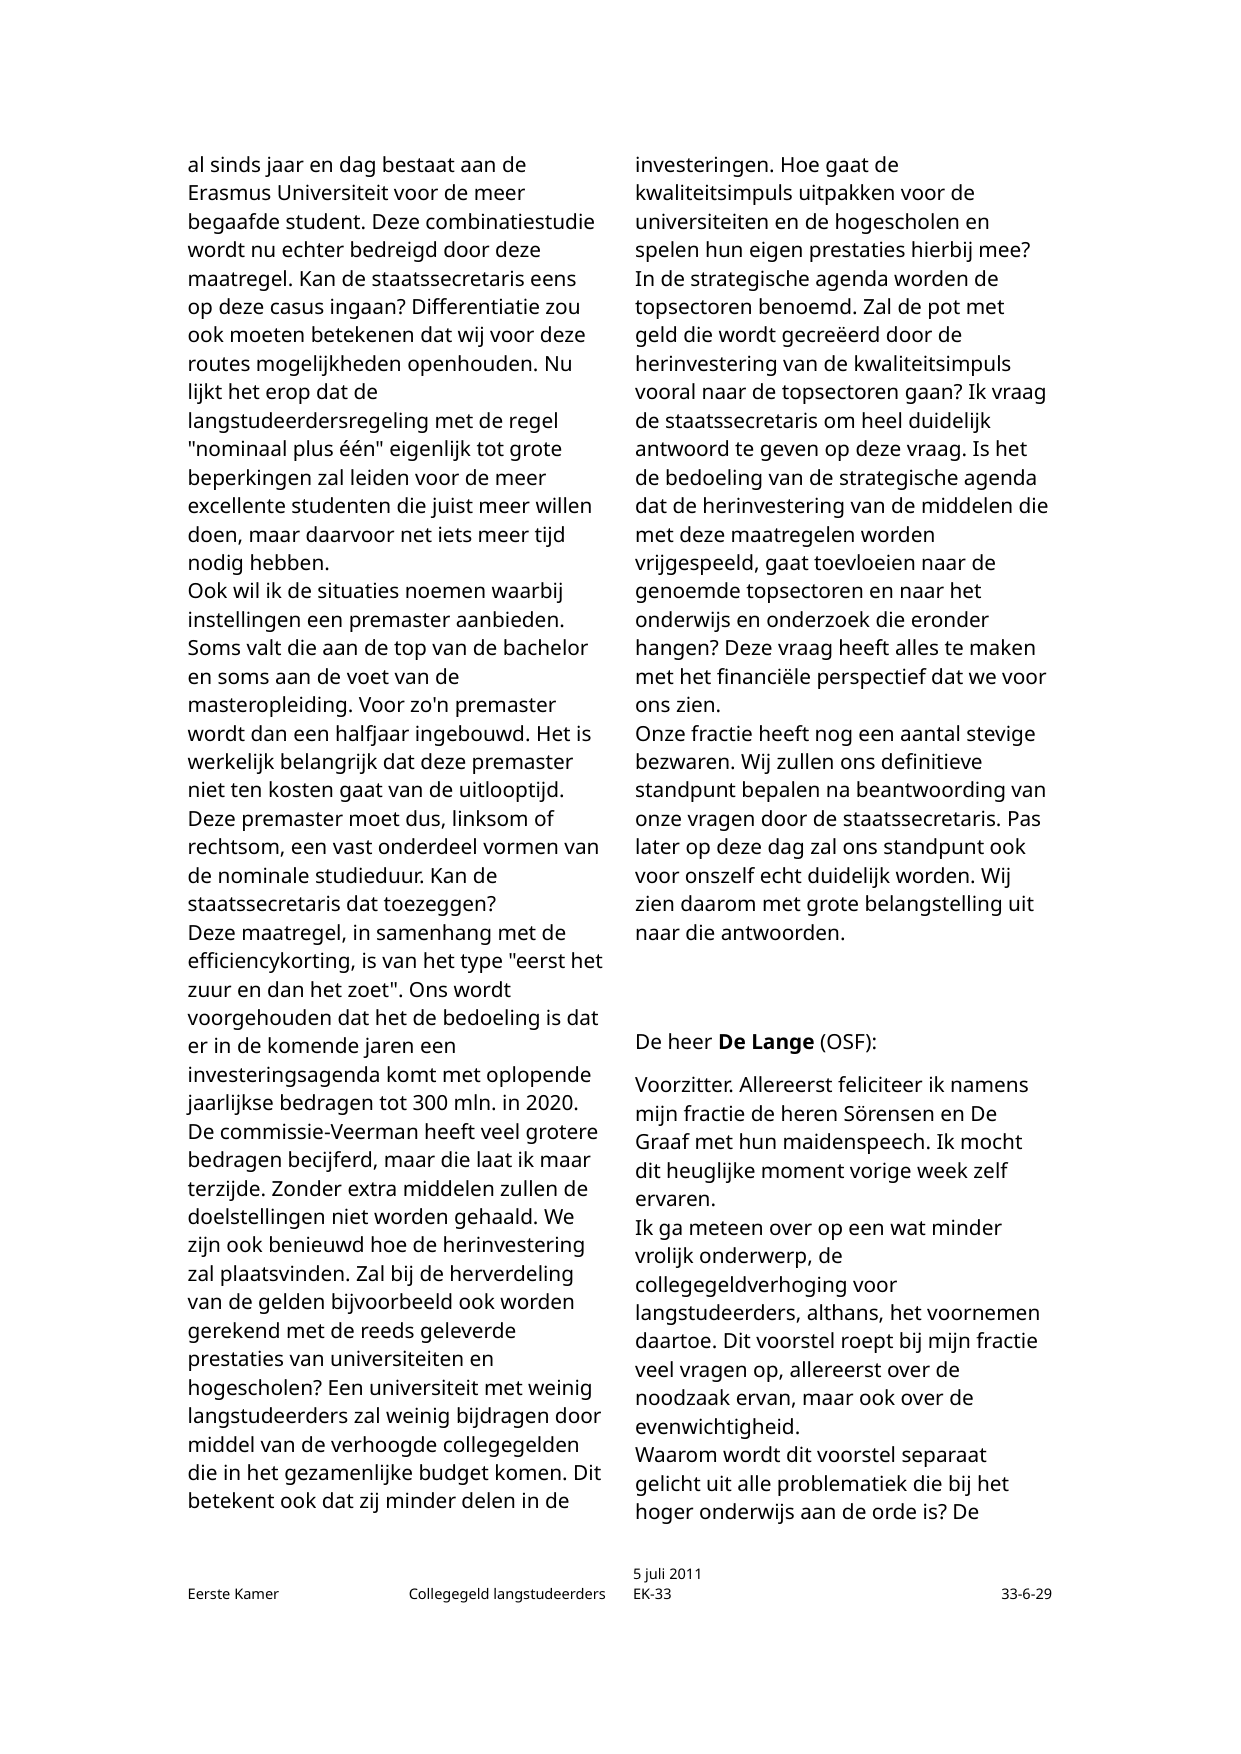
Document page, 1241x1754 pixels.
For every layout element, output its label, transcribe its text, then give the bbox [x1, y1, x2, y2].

text  [635, 976, 1053, 1005]
text Ook wil ik de situaties noemen waarbij instellingen een premaster aanbieden. Soms valt die aan de top van de bachelor en soms aan de voet van de masteropleiding. Voor zo'n premaster wordt dan een halfjaar ingebouwd. Het is werkelijk belangrijk dat deze premaster niet ten kosten gaat van de uitlooptijd. Deze premaster moet dus, linksom of rechtsom, een vast onderdeel vormen van de nominale studieduur. Kan de staatssecretaris dat toezeggen? [187, 577, 605, 918]
text Onze fractie heeft nog een aantal stevige bezwaren. Wij zullen ons definitieve standpunt bepalen na beantwoording van onze vragen door de staatssecretaris. Pas later op deze dag zal ons standpunt ook voor onszelf echt duidelijk worden. Wij zien daarom met grote belangstelling uit naar die antwoorden. [635, 719, 1053, 946]
text De heer De Lange (OSF): [635, 1027, 1053, 1056]
text al sinds jaar en dag bestaat aan de Erasmus Universiteit voor de meer begaafde student. Deze combinatiestudie wordt nu echter bedreigd door deze maatregel. Kan de staatssecretaris eens op deze casus ingaan? Differentiatie zou ook moeten betekenen dat wij voor deze routes mogelijkheden openhouden. Nu lijkt het erop dat de langstudeerdersregeling met de regel "nominaal plus één" eigenlijk tot grote beperkingen zal leiden voor de meer excellente studenten die juist meer willen doen, maar daarvoor net iets meer tijd nodig hebben. [187, 150, 605, 577]
text Waarom wordt dit voorstel separaat gelicht uit alle problematiek die bij het hoger onderwijs aan de orde is? De [635, 1440, 1053, 1526]
text Deze maatregel, in samenhang met de efficiencykorting, is van het type "eerst het zuur en dan het zoet". Ons wordt voorgehouden dat het de bedoeling is dat er in de komende jaren een investeringsagenda komt met oplopende jaarlijkse bedragen tot 300 mln. in 2020. De commissie-Veerman heeft veel grotere bedragen becijferd, maar die laat ik maar terzijde. Zonder extra middelen zullen de doelstellingen niet worden gehaald. We zijn ook benieuwd hoe de herinvestering zal plaatsvinden. Zal bij de herverdeling van de gelden bijvoorbeeld ook worden gerekend met de reeds geleverde prestaties van universiteiten en hogescholen? Een universiteit met weinig langstudeerders zal weinig bijdragen door middel van de verhoogde collegegelden die in het gezamenlijke budget komen. Dit betekent ook dat zij minder delen in de [187, 918, 605, 1515]
text investeringen. Hoe gaat de kwaliteitsimpuls uitpakken voor de universiteiten en de hogescholen en spelen hun eigen prestaties hierbij mee? [635, 150, 1053, 264]
text In de strategische agenda worden de topsectoren benoemd. Zal de pot met geld die wordt gecreëerd door de herinvestering van de kwaliteitsimpuls vooral naar de topsectoren gaan? Ik vraag de staatssecretaris om heel duidelijk antwoord te geven op deze vraag. Is het de bedoeling van de strategische agenda dat de herinvestering van de middelen die met deze maatregelen worden vrijgespeeld, gaat toevloeien naar de genoemde topsectoren en naar het onderwijs en onderzoek die eronder hangen? Deze vraag heeft alles te maken met het financiële perspectief dat we voor ons zien. [635, 264, 1053, 719]
text Ik ga meteen over op een wat minder vrolijk onderwerp, de collegegeldverhoging voor langstudeerders, althans, het voornemen daartoe. Dit voorstel roept bij mijn fractie veel vragen op, allereerst over de noodzaak ervan, maar ook over de evenwichtigheid. [635, 1213, 1053, 1440]
text Voorzitter. Allereerst feliciteer ik namens mijn fractie de heren Sörensen en De Graaf met hun maidenspeech. Ik mocht dit heuglijke moment vorige week zelf ervaren. [635, 1071, 1053, 1213]
